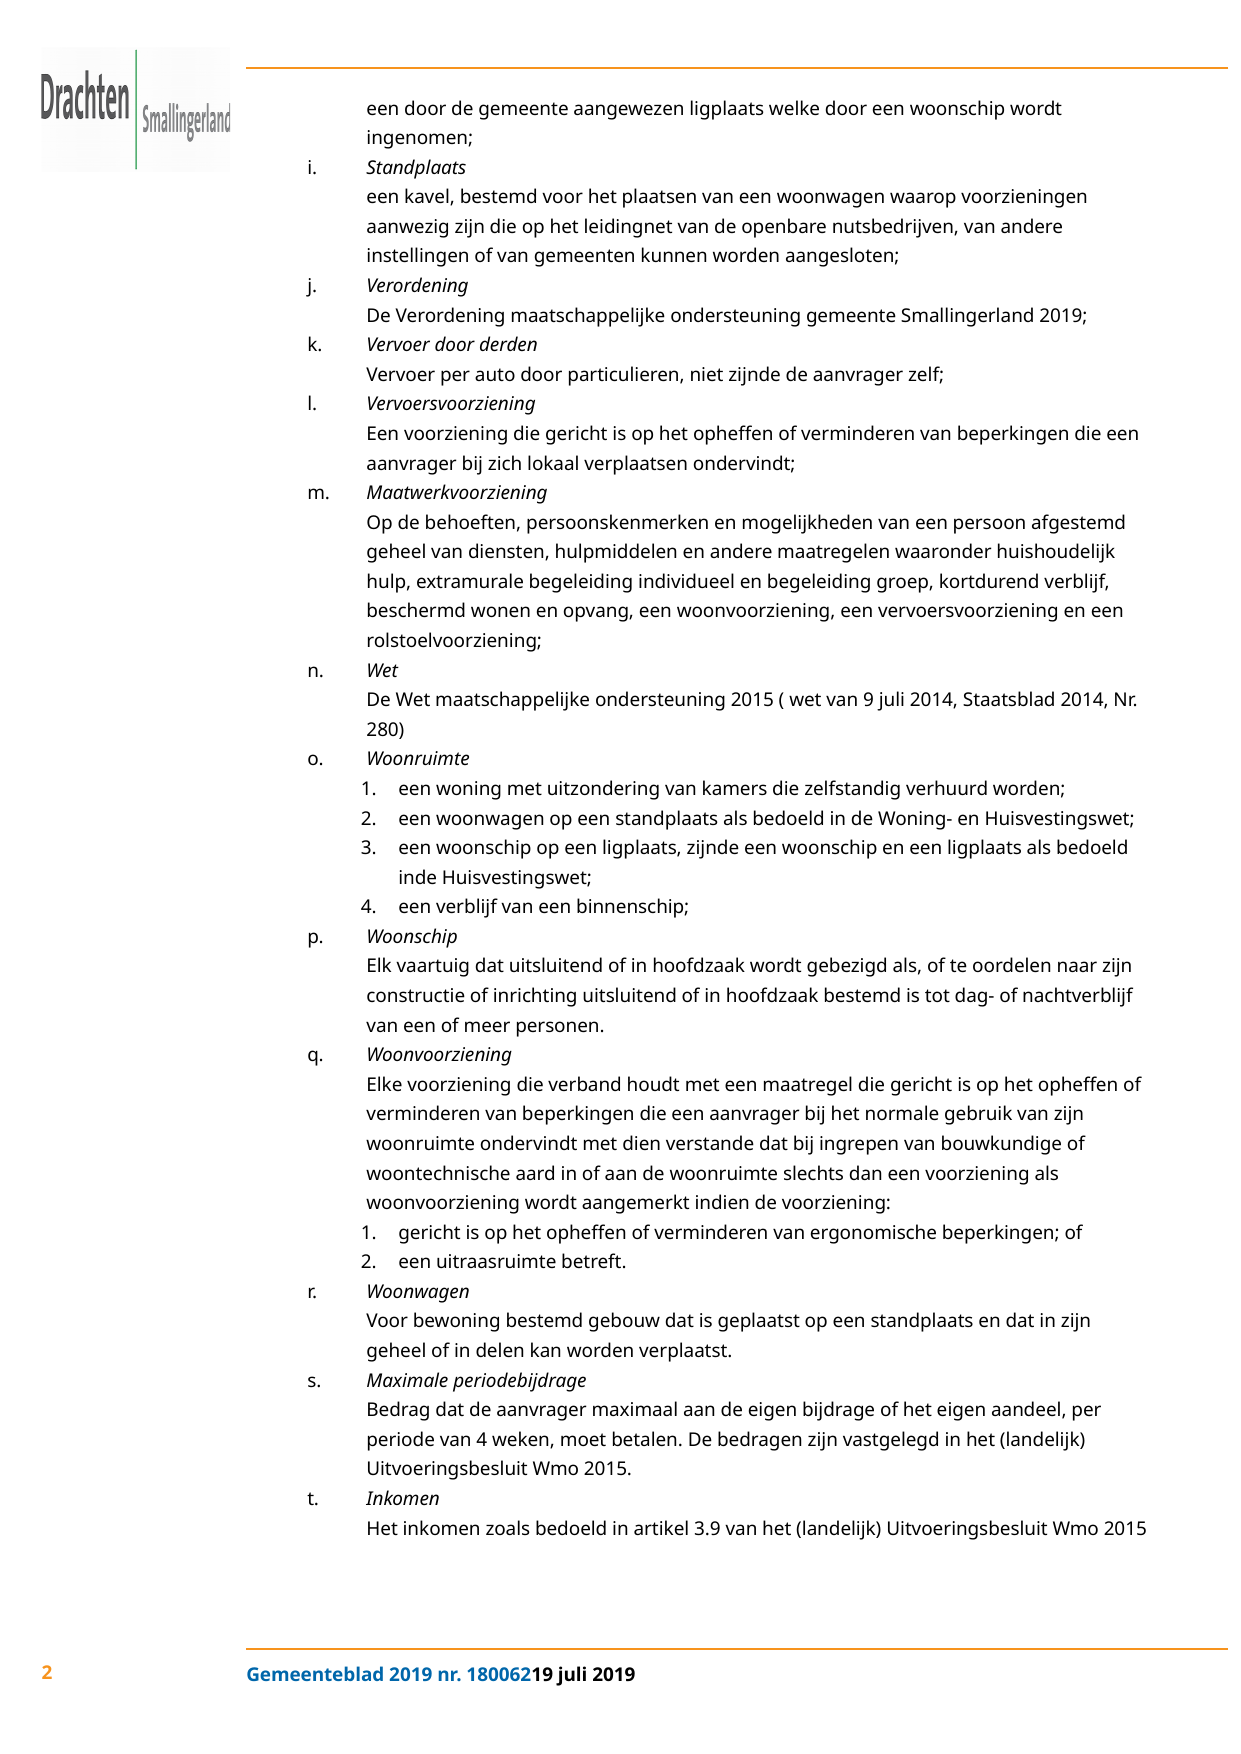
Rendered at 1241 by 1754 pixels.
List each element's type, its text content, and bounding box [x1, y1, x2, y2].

list Maximale periodebijdrage [307, 1367, 1152, 1393]
list Elk vaartuig dat uitsluitend of in hoofdzaak wordt gebezigd als, of te oordelen naar zijn constructie of inrichting uitsluitend of in hoofdzaak bestemd is tot dag- of nachtverblijf van een of meer personen. [307, 953, 1152, 1038]
list Bedrag dat de aanvrager maximaal aan de eigen bijdrage of het eigen aandeel, per periode van 4 weken, moet betalen. De bedragen zijn vastgelegd in het (landelijk) Uitvoeringsbesluit Wmo 2015. [307, 1396, 1152, 1481]
list een kavel, bestemd voor het plaatsen van een woonwagen waarop voorzieningen aanwezig zijn die op het leidingnet van de openbare nutsbedrijven, van andere instellingen of van gemeenten kunnen worden aangesloten; [307, 183, 1152, 268]
list Vervoer per auto door particulieren, niet zijnde de aanvrager zelf; [307, 361, 1152, 387]
list Inkomen [307, 1485, 1152, 1511]
list Het inkomen zoals bedoeld in artikel 3.9 van het (landelijk) Uitvoeringsbesluit Wmo 2015 [307, 1515, 1152, 1541]
list Elke voorziening die verband houdt met een maatregel die gericht is op het opheffen of verminderen van beperkingen die een aanvrager bij het normale gebruik van zijn woonruimte ondervindt met dien verstande dat bij ingrepen van bouwkundige of woontechnische aard in of aan de woonruimte slechts dan een voorziening als woonvoorziening wordt aangemerkt indien de voorziening: [307, 1071, 1152, 1215]
list Verordening [307, 272, 1152, 298]
list een woning met uitzondering van kamers die zelfstandig verhuurd worden; [361, 775, 1152, 801]
list De Wet maatschappelijke ondersteuning 2015 ( wet van 9 juli 2014, Staatsblad 2014, Nr. 280) [307, 686, 1152, 742]
list Een voorziening die gericht is op het opheffen of verminderen van beperkingen die een aanvrager bij zich lokaal verplaatsen ondervindt; [307, 420, 1152, 476]
list een woonwagen op een standplaats als bedoeld in de Woning- en Huisvestingswet; [361, 805, 1152, 831]
picture [41, 47, 231, 172]
list Vervoer door derden [307, 331, 1152, 357]
list Woonruimte [307, 746, 1152, 771]
list een uitraasruimte betreft. [361, 1248, 1152, 1274]
list Op de behoeften, persoonskenmerken en mogelijkheden van een persoon afgestemd geheel van diensten, hulpmiddelen en andere maatregelen waaronder huishoudelijk hulp, extramurale begeleiding individueel en begeleiding groep, kortdurend verblijf, beschermd wonen en opvang, een woonvoorziening, een vervoersvoorziening en een rolstoelvoorziening; [307, 509, 1152, 653]
list Vervoersvoorziening [307, 391, 1152, 416]
list Woonwagen [307, 1278, 1152, 1304]
list De Verordening maatschappelijke ondersteuning gemeente Smallingerland 2019; [307, 302, 1152, 328]
list een verblijf van een binnenschip; [361, 893, 1152, 919]
list gericht is op het opheffen of verminderen van ergonomische beperkingen; of [361, 1219, 1152, 1245]
list een door de gemeente aangewezen ligplaats welke door een woonschip wordt ingenomen; [307, 95, 1152, 150]
list een woonschip op een ligplaats, zijnde een woonschip en een ligplaats als bedoeld inde Huisvestingswet; [361, 834, 1152, 890]
list Wet [307, 657, 1152, 683]
list Woonschip [307, 923, 1152, 949]
list Voor bewoning bestemd gebouw dat is geplaatst op een standplaats en dat in zijn geheel of in delen kan worden verplaatst. [307, 1308, 1152, 1363]
list Woonvoorziening [307, 1041, 1152, 1067]
list Maatwerkvoorziening [307, 479, 1152, 505]
list Standplaats [307, 154, 1152, 180]
